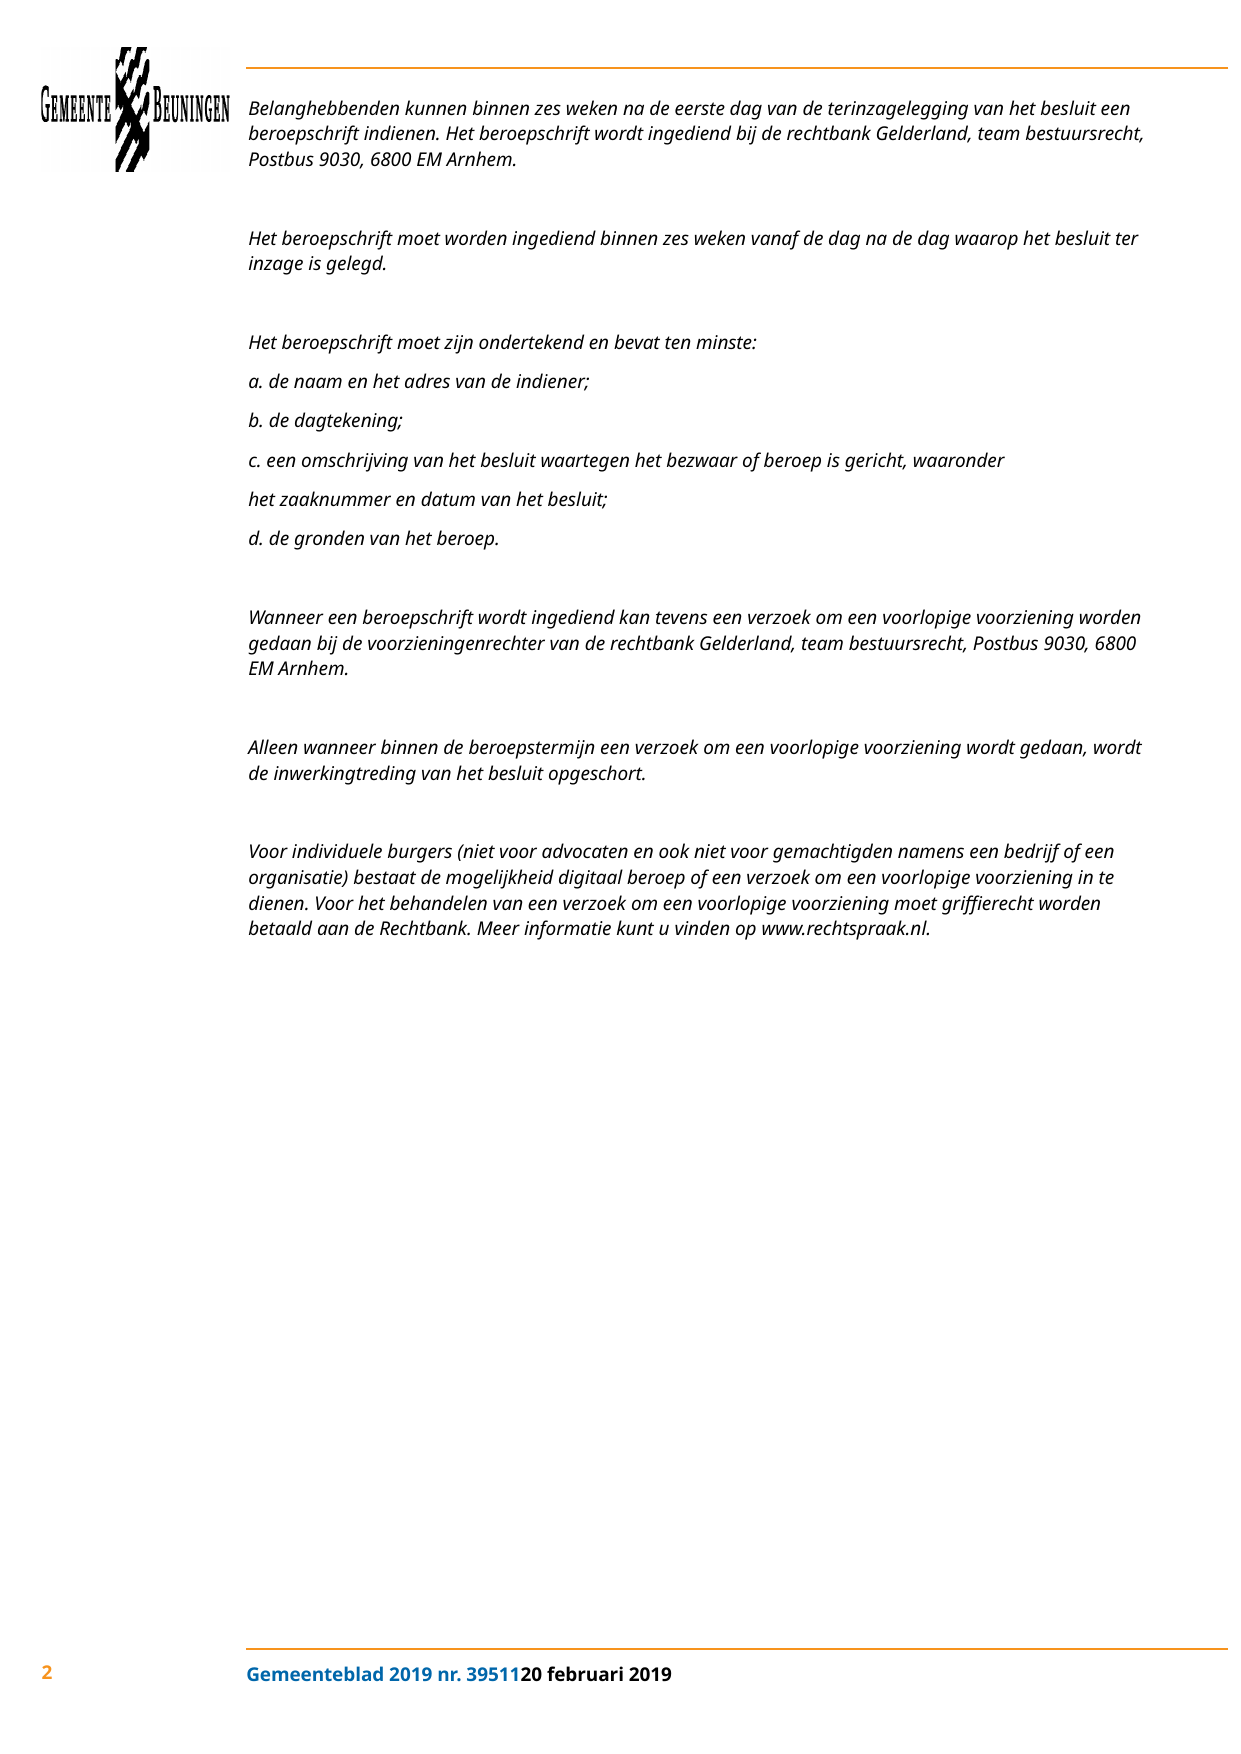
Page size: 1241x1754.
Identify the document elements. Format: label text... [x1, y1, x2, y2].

text Alleen wanneer binnen de beroepstermijn een verzoek om een voorlopige voorziening wordt gedaan, wordt de inwerkingtreding van het besluit opgeschort. [248, 734, 1152, 785]
text a. de naam en het adres van de indiener; [248, 368, 1152, 394]
text Het beroepschrift moet worden ingediend binnen zes weken vanaf de dag na de dag waarop het besluit ter inzage is gelegd. [248, 225, 1152, 276]
text Wanneer een beroepschrift wordt ingediend kan tevens een verzoek om een voorlopige voorziening worden gedaan bij de voorzieningenrechter van de rechtbank Gelderland, team bestuursrecht, Postbus 9030, 6800 EM Arnhem. [248, 604, 1152, 681]
text c. een omschrijving van het besluit waartegen het bezwaar of beroep is gericht, waaronder [248, 447, 1152, 473]
text d. de gronden van het beroep. [248, 525, 1152, 551]
text Voor individuele burgers (niet voor advocaten en ook niet voor gemachtigden namens een bedrijf of een organisatie) bestaat de mogelijkheid digitaal beroep of een verzoek om een voorlopige voorziening in te dienen. Voor het behandelen van een verzoek om een voorlopige voorziening moet griffierecht worden betaald aan de Rechtbank. Meer informatie kunt u vinden op www.rechtspraak.nl. [248, 838, 1152, 941]
text het zaaknummer en datum van het besluit; [248, 486, 1152, 512]
text b. de dagtekening; [248, 408, 1152, 433]
text Het beroepschrift moet zijn ondertekend en bevat ten minste: [248, 329, 1152, 355]
text Belanghebbenden kunnen binnen zes weken na de eerste dag van de terinzagelegging van het besluit een beroepschrift indienen. Het beroepschrift wordt ingediend bij de rechtbank Gelderland, team bestuursrecht, Postbus 9030, 6800 EM Arnhem. [248, 95, 1152, 172]
picture [41, 47, 231, 172]
